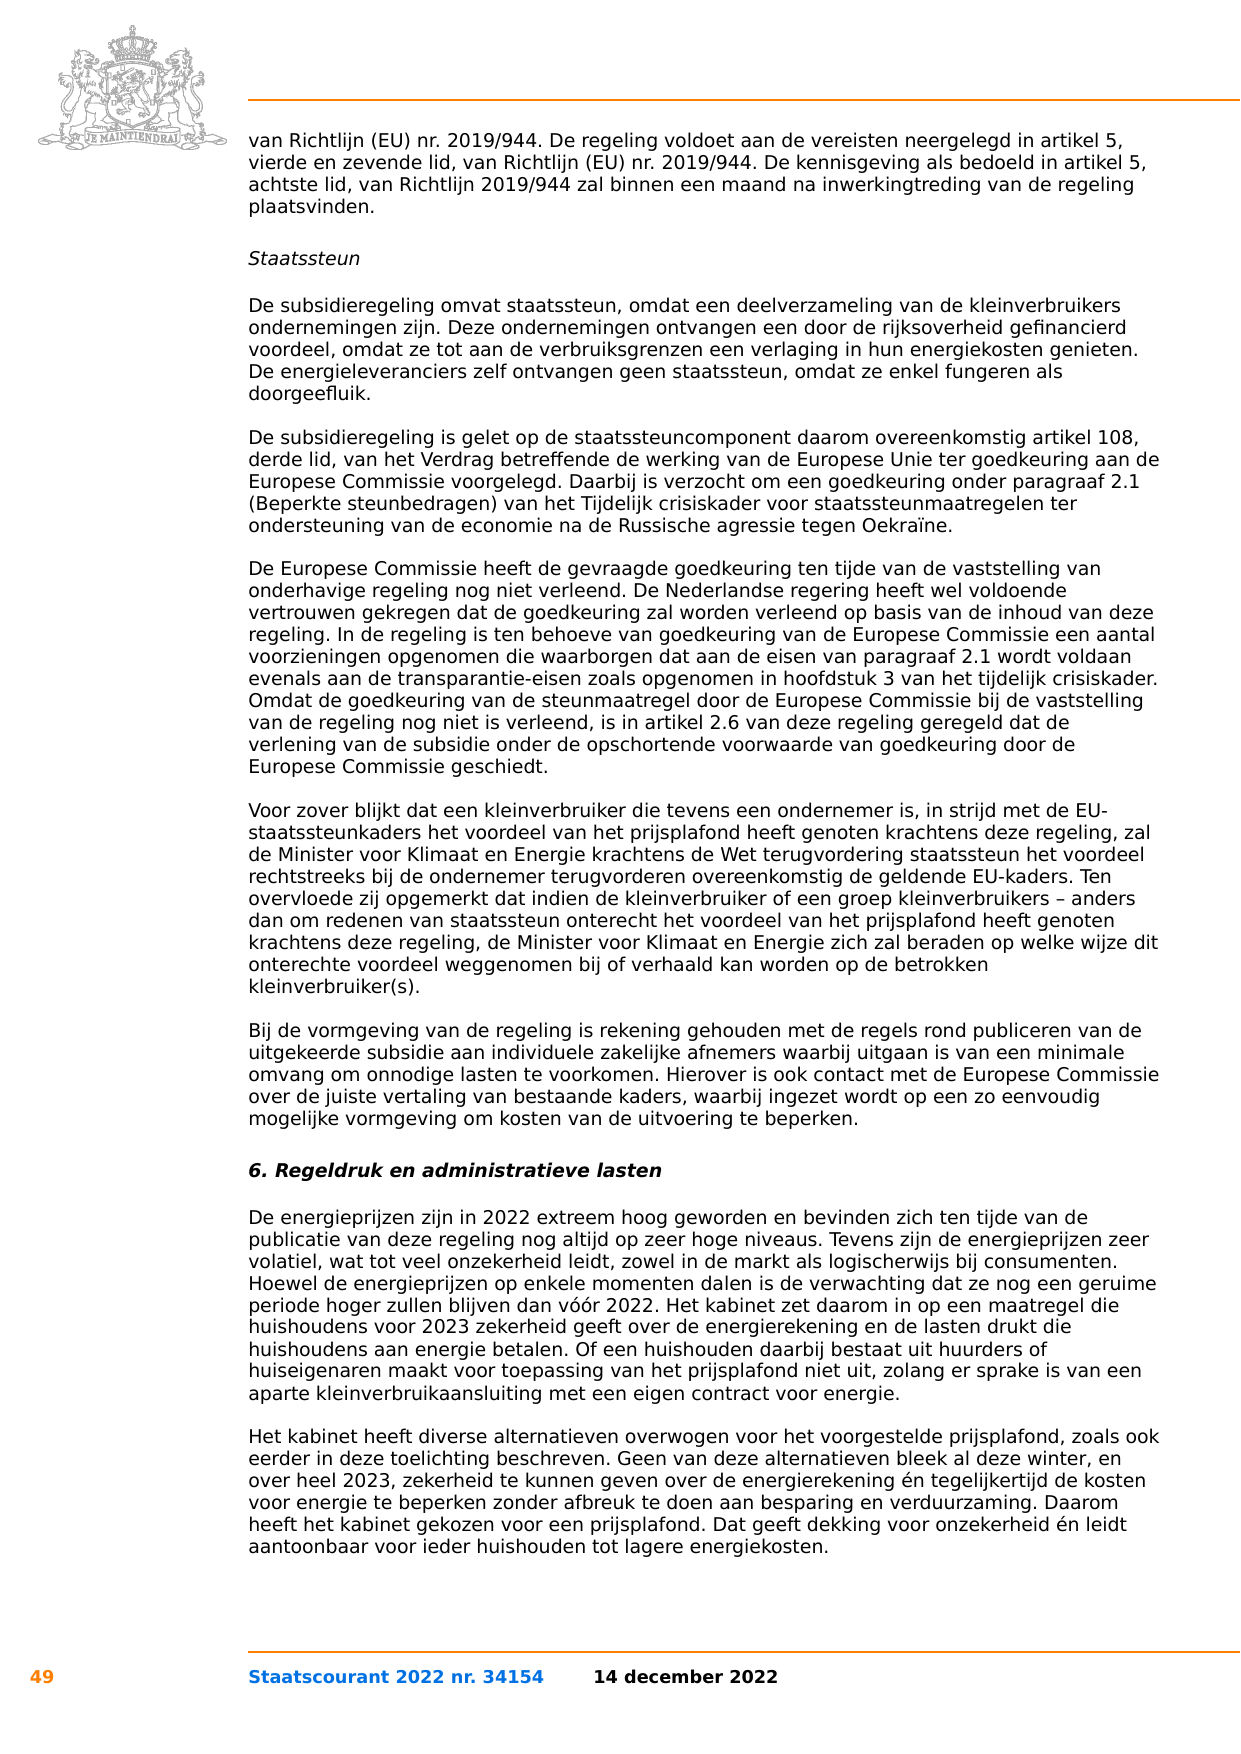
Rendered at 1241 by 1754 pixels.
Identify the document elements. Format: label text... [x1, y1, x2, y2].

picture [38, 25, 227, 150]
subtitle 6. Regeldruk en administratieve lasten [248, 1159, 1163, 1182]
text Bij de vormgeving van de regeling is rekening gehouden met de regels rond publiceren van de uitgekeerde subsidie aan individuele zakelijke afnemers waarbij uitgaan is van een minimale omvang om onnodige lasten te voorkomen. Hierover is ook contact met de Europese Commissie over de juiste vertaling van bestaande kaders, waarbij ingezet wordt op een zo eenvoudig mogelijke vormgeving om kosten van de uitvoering te beperken. [248, 1020, 1163, 1129]
text De subsidieregeling omvat staatssteun, omdat een deelverzameling van de kleinverbruikers ondernemingen zijn. Deze ondernemingen ontvangen een door de rijksoverheid gefinancierd voordeel, omdat ze tot aan de verbruiksgrenzen een verlaging in hun energiekosten genieten. De energieleveranciers zelf ontvangen geen staatssteun, omdat ze enkel fungeren als doorgeefluik. [248, 295, 1163, 405]
text De Europese Commissie heeft de gevraagde goedkeuring ten tijde van de vaststelling van onderhavige regeling nog niet verleend. De Nederlandse regering heeft wel voldoende vertrouwen gekregen dat de goedkeuring zal worden verleend op basis van de inhoud van deze regeling. In de regeling is ten behoeve van goedkeuring van de Europese Commissie een aantal voorzieningen opgenomen die waarborgen dat aan de eisen van paragraaf 2.1 wordt voldaan evenals aan de transparantie-eisen zoals opgenomen in hoofdstuk 3 van het tijdelijk crisiskader. Omdat de goedkeuring van de steunmaatregel door de Europese Commissie bij de vaststelling van de regeling nog niet is verleend, is in artikel 2.6 van deze regeling geregeld dat de verlening van de subsidie onder de opschortende voorwaarde van goedkeuring door de Europese Commissie geschiedt. [248, 558, 1163, 778]
text Het kabinet heeft diverse alternatieven overwogen voor het voorgestelde prijsplafond, zoals ook eerder in deze toelichting beschreven. Geen van deze alternatieven bleek al deze winter, en over heel 2023, zekerheid te kunnen geven over de energierekening én tegelijkertijd de kosten voor energie te beperken zonder afbreuk te doen aan besparing en verduurzaming. Daarom heeft het kabinet gekozen voor een prijsplafond. Dat geeft dekking voor onzekerheid én leidt aantoonbaar voor ieder huishouden tot lagere energiekosten. [248, 1426, 1163, 1558]
text De subsidieregeling is gelet op de staatssteuncomponent daarom overeenkomstig artikel 108, derde lid, van het Verdrag betreffende de werking van de Europese Unie ter goedkeuring aan de Europese Commissie voorgelegd. Daarbij is verzocht om een goedkeuring onder paragraaf 2.1 (Beperkte steunbedragen) van het Tijdelijk crisiskader voor staatssteunmaatregelen ter ondersteuning van de economie na de Russische agressie tegen Oekraïne. [248, 427, 1163, 536]
text van Richtlijn (EU) nr. 2019/944. De regeling voldoet aan de vereisten neergelegd in artikel 5, vierde en zevende lid, van Richtlijn (EU) nr. 2019/944. De kennisgeving als bedoeld in artikel 5, achtste lid, van Richtlijn 2019/944 zal binnen een maand na inwerkingtreding van de regeling plaatsvinden. [248, 130, 1163, 218]
subtitle Staatssteun [248, 248, 1163, 270]
text De energieprijzen zijn in 2022 extreem hoog geworden en bevinden zich ten tijde van de publicatie van deze regeling nog altijd op zeer hoge niveaus. Tevens zijn de energieprijzen zeer volatiel, wat tot veel onzekerheid leidt, zowel in de markt als logischerwijs bij consumenten. Hoewel de energieprijzen op enkele momenten dalen is de verwachting dat ze nog een geruime periode hoger zullen blijven dan vóór 2022. Het kabinet zet daarom in op een maatregel die huishoudens voor 2023 zekerheid geeft over de energierekening en de lasten drukt die huishoudens aan energie betalen. Of een huishouden daarbij bestaat uit huurders of huiseigenaren maakt voor toepassing van het prijsplafond niet uit, zolang er sprake is van een aparte kleinverbruikaansluiting met een eigen contract voor energie. [248, 1207, 1163, 1404]
text Voor zover blijkt dat een kleinverbruiker die tevens een ondernemer is, in strijd met de EU-staatssteunkaders het voordeel van het prijsplafond heeft genoten krachtens deze regeling, zal de Minister voor Klimaat en Energie krachtens de Wet terugvordering staatssteun het voordeel rechtstreeks bij de ondernemer terugvorderen overeenkomstig de geldende EU-kaders. Ten overvloede zij opgemerkt dat indien de kleinverbruiker of een groep kleinverbruikers – anders dan om redenen van staatssteun onterecht het voordeel van het prijsplafond heeft genoten krachtens deze regeling, de Minister voor Klimaat en Energie zich zal beraden op welke wijze dit onterechte voordeel weggenomen bij of verhaald kan worden op de betrokken kleinverbruiker(s). [248, 800, 1163, 998]
